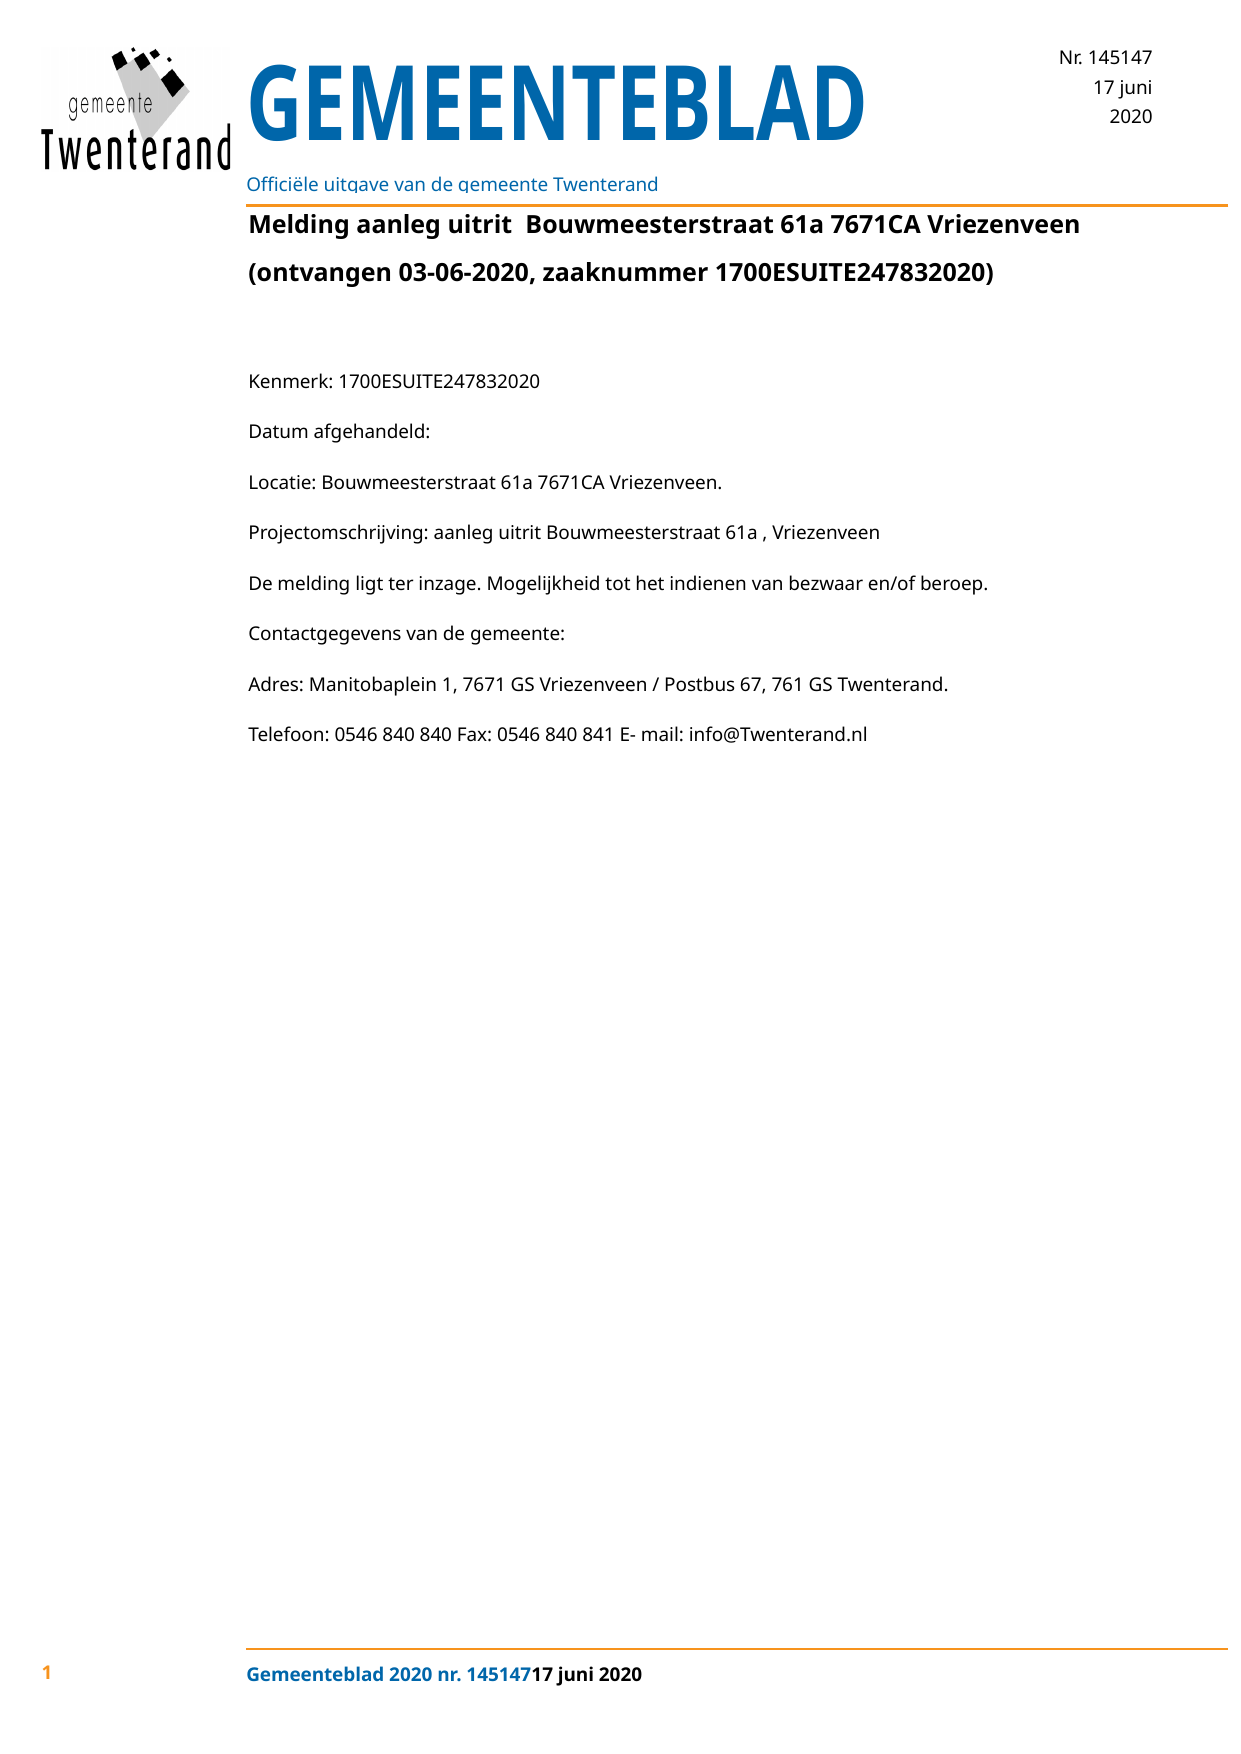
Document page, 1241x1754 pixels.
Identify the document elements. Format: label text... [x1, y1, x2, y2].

text Projectomschrijving: aanleg uitrit Bouwmeesterstraat 61a , Vriezenveen [248, 519, 1152, 545]
text Locatie: Bouwmeesterstraat 61a 7671CA Vriezenveen. [248, 469, 1152, 495]
text Adres: Manitobaplein 1, 7671 GS Vriezenveen / Postbus 67, 761 GS Twenterand. [248, 671, 1152, 697]
text Contactgegevens van de gemeente: [248, 620, 1152, 646]
picture [41, 47, 231, 172]
text Melding aanleg uitrit Bouwmeesterstraat 61a 7671CA Vriezenveen (ontvangen 03-06-2020, zaaknummer 1700ESUITE247832020) [248, 207, 1152, 288]
text Kenmerk: 1700ESUITE247832020 [248, 368, 1152, 394]
text Datum afgehandeld: [248, 419, 1152, 444]
text De melding ligt ter inzage. Mogelijkheid tot het indienen van bezwaar en/of beroep. [248, 570, 1152, 596]
text Telefoon: 0546 840 840 Fax: 0546 840 841 E- mail: info@Twenterand.nl [248, 721, 1152, 747]
